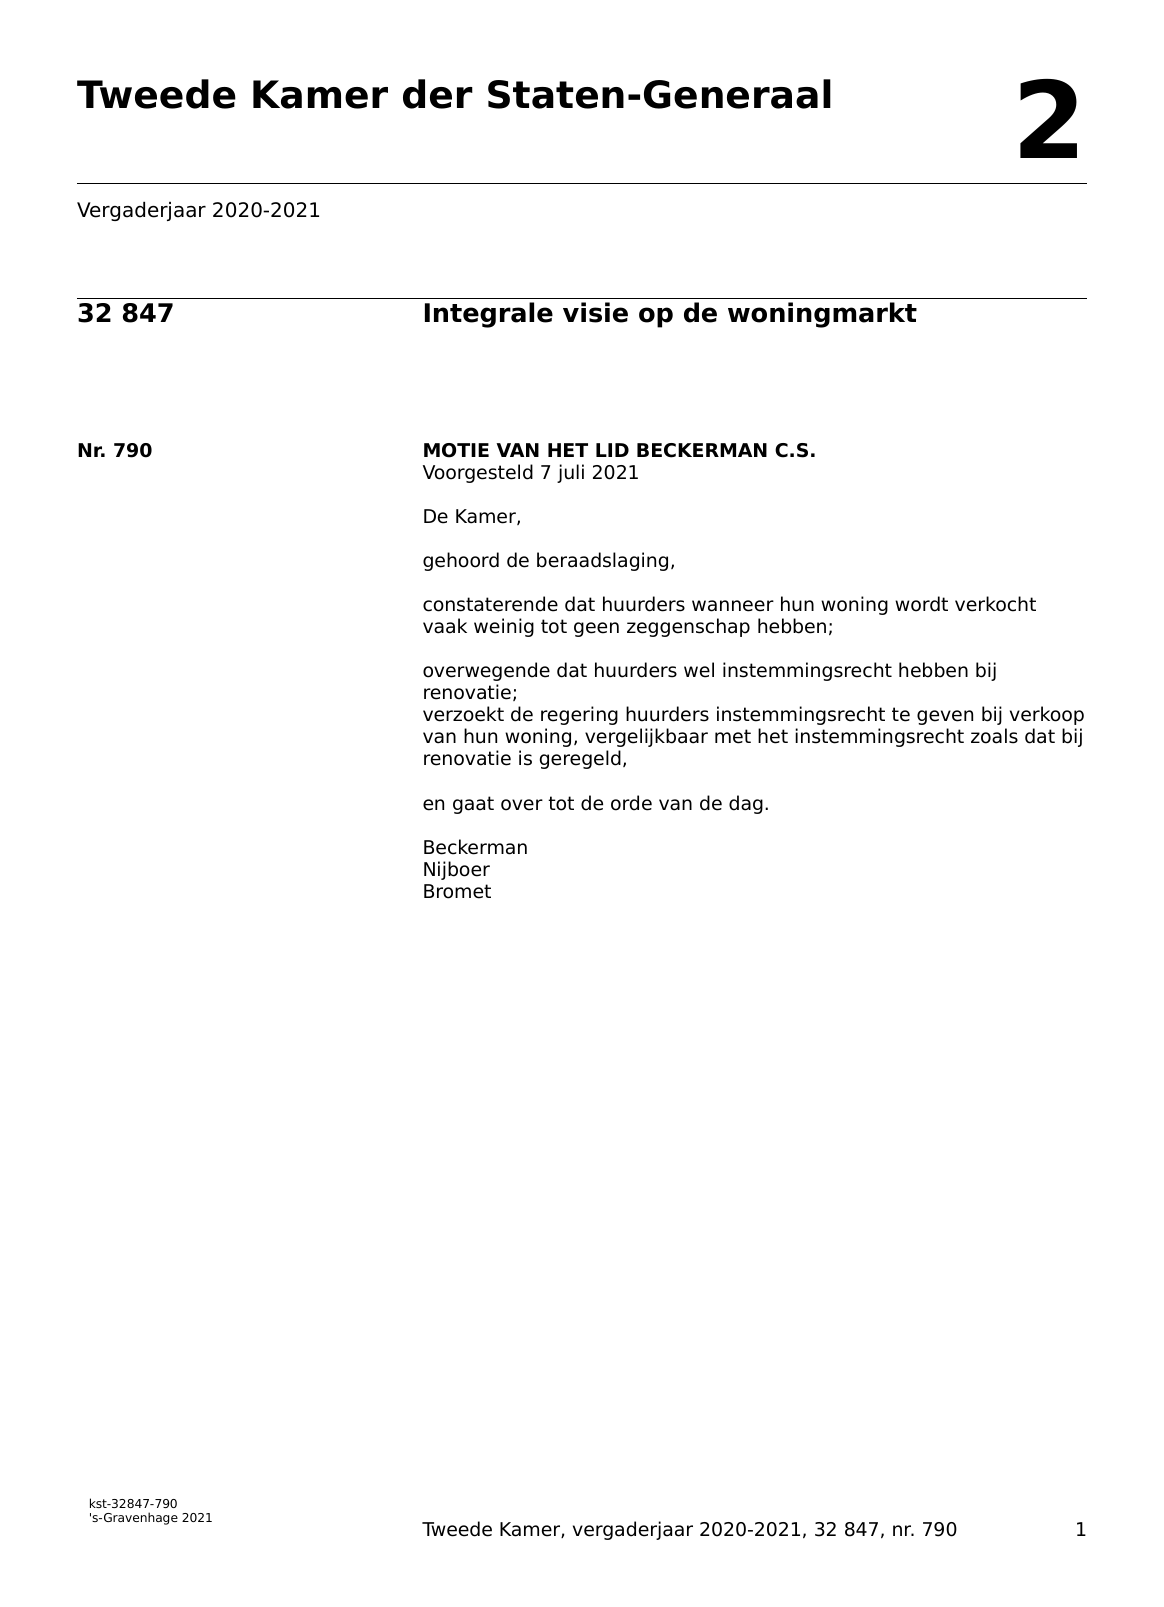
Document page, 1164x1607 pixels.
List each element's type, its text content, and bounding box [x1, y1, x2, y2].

table_header 2 [886, 59, 1087, 183]
subtitle Nr. 790 MOTIE VAN HET LID BECKERMAN C.S. [77, 440, 1087, 462]
text 's-Gravenhage 2021 [88, 1511, 323, 1525]
text overwegende dat huurders wel instemmingsrecht hebben bij renovatie; [422, 660, 1087, 704]
table_header Tweede Kamer der Staten-Generaal [77, 59, 886, 183]
subtitle 32 847 Integrale visie op de woningmarkt [77, 299, 1087, 329]
text constaterende dat huurders wanneer hun woning wordt verkocht vaak weinig tot geen zeggenschap hebben; [422, 594, 1087, 638]
text gehoord de beraadslaging, [422, 550, 1087, 572]
text Bromet [422, 881, 1087, 902]
text De Kamer, [422, 506, 1087, 528]
text Nijboer [422, 858, 1087, 881]
text Voorgesteld 7 juli 2021 [422, 462, 1087, 484]
text kst-32847-790 [88, 1497, 323, 1511]
text verzoekt de regering huurders instemmingsrecht te geven bij verkoop van hun woning, vergelijkbaar met het instemmingsrecht zoals dat bij renovatie is geregeld, [422, 704, 1087, 770]
text en gaat over tot de orde van de dag. [422, 792, 1087, 814]
table_cell Vergaderjaar 2020-2021 [77, 184, 1087, 298]
text Beckerman [422, 837, 1087, 858]
